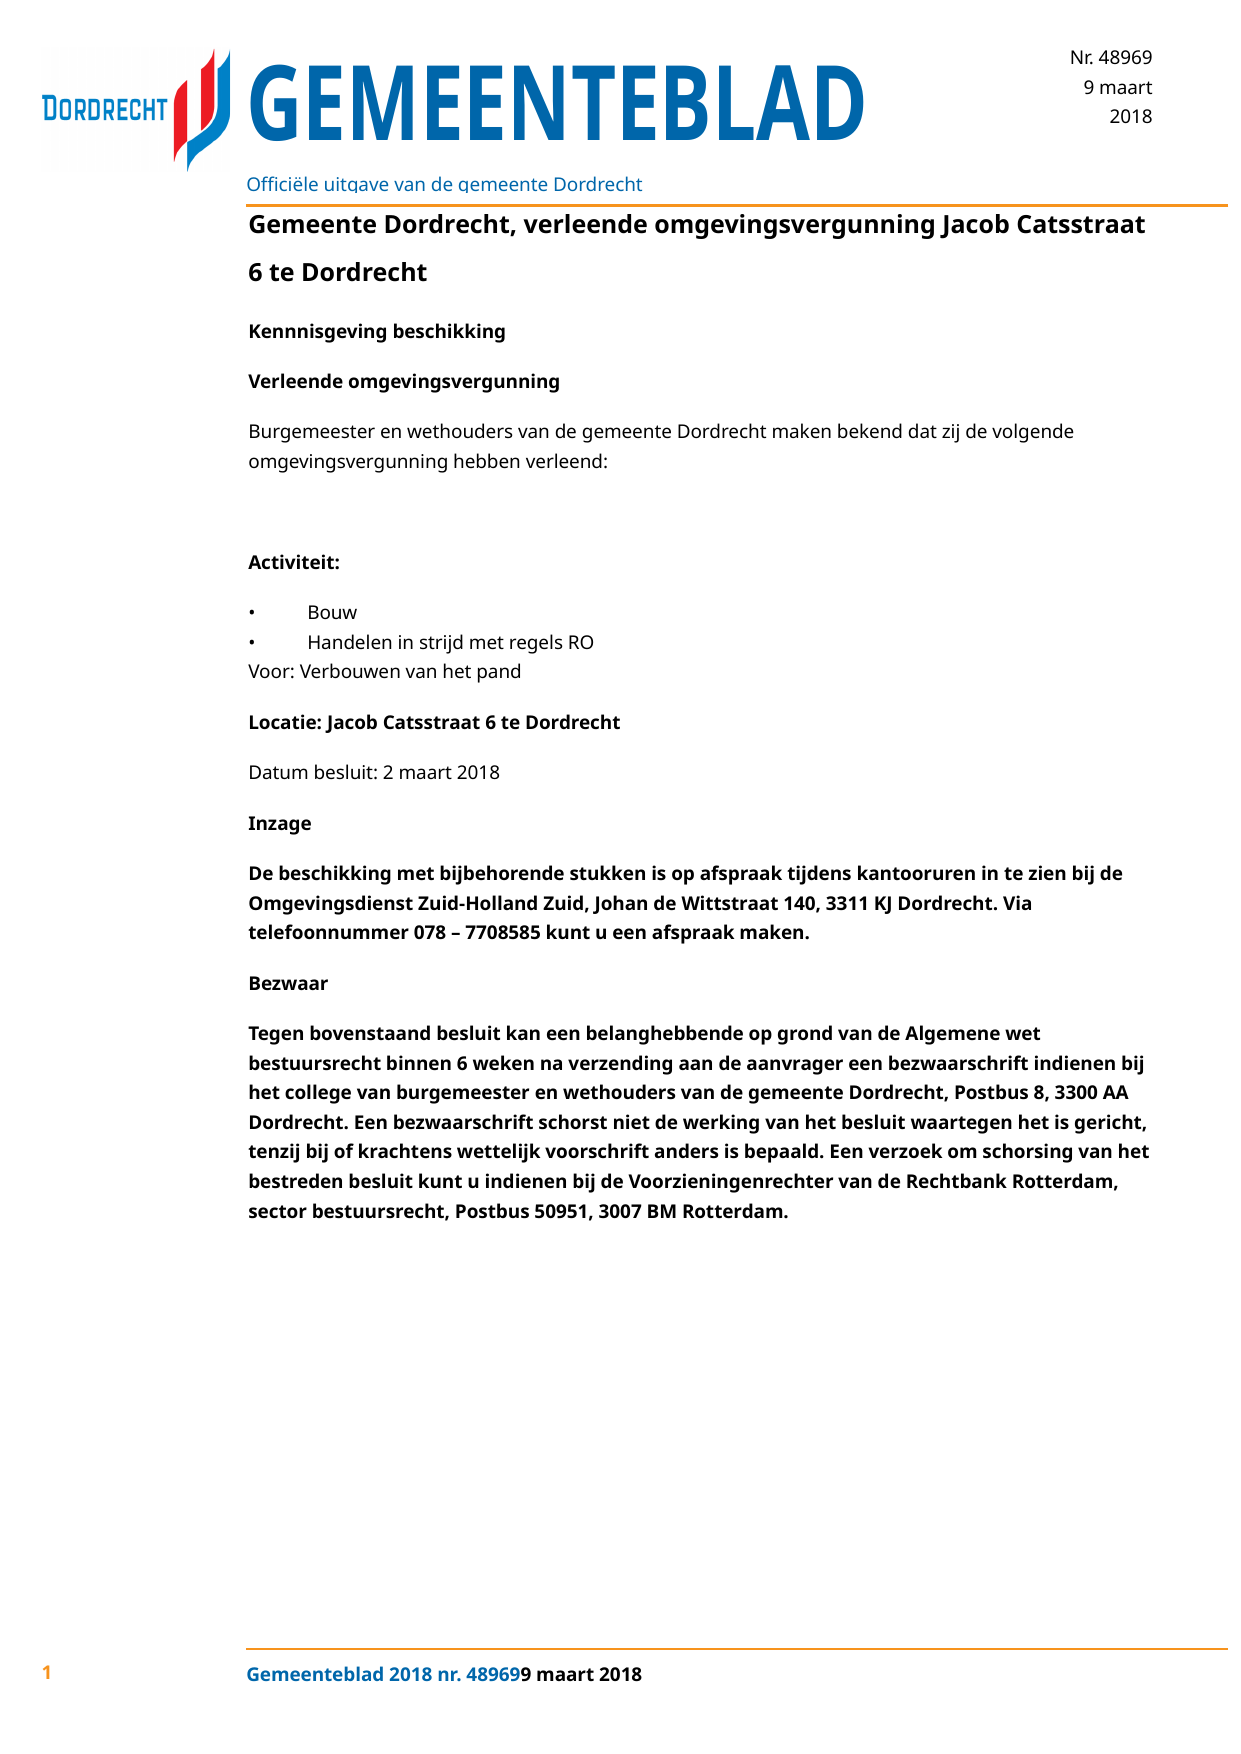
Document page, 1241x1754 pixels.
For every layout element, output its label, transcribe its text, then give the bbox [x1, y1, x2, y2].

text Burgemeester en wethouders van de gemeente Dordrecht maken bekend dat zij de volgende omgevingsvergunning hebben verleend: [248, 419, 1152, 474]
text Bezwaar [248, 970, 1152, 996]
text Inzage [248, 810, 1152, 836]
text Kennnisgeving beschikking [248, 318, 1152, 344]
text Datum besluit: 2 maart 2018 [248, 759, 1152, 785]
text Gemeente Dordrecht, verleende omgevingsvergunning Jacob Catsstraat 6 te Dordrecht [248, 207, 1152, 288]
text Tegen bovenstaand besluit kan een belanghebbende op grond van de Algemene wet bestuursrecht binnen 6 weken na verzending aan de aanvrager een bezwaarschrift indienen bij het college van burgemeester en wethouders van de gemeente Dordrecht, Postbus 8, 3300 AA Dordrecht. Een bezwaarschrift schorst niet de werking van het besluit waartegen het is gericht, tenzij bij of krachtens wettelijk voorschrift anders is bepaald. Een verzoek om schorsing van het bestreden besluit kunt u indienen bij de Voorzieningenrechter van de Rechtbank Rotterdam, sector bestuursrecht, Postbus 50951, 3007 BM Rotterdam. [248, 1020, 1152, 1224]
text Verleende omgevingsvergunning [248, 368, 1152, 394]
list Bouw [248, 599, 1152, 625]
text De beschikking met bijbehorende stukken is op afspraak tijdens kantooruren in te zien bij de Omgevingsdienst Zuid-Holland Zuid, Johan de Wittstraat 140, 3311 KJ Dordrecht. Via telefoonnummer 078 – 7708585 kunt u een afspraak maken. [248, 860, 1152, 945]
text Locatie: Jacob Catsstraat 6 te Dordrecht [248, 709, 1152, 735]
list Handelen in strijd met regels RO [248, 629, 1152, 655]
text Activiteit: [248, 549, 1152, 575]
picture [41, 47, 231, 172]
text Voor: Verbouwen van het pand [248, 659, 1152, 684]
